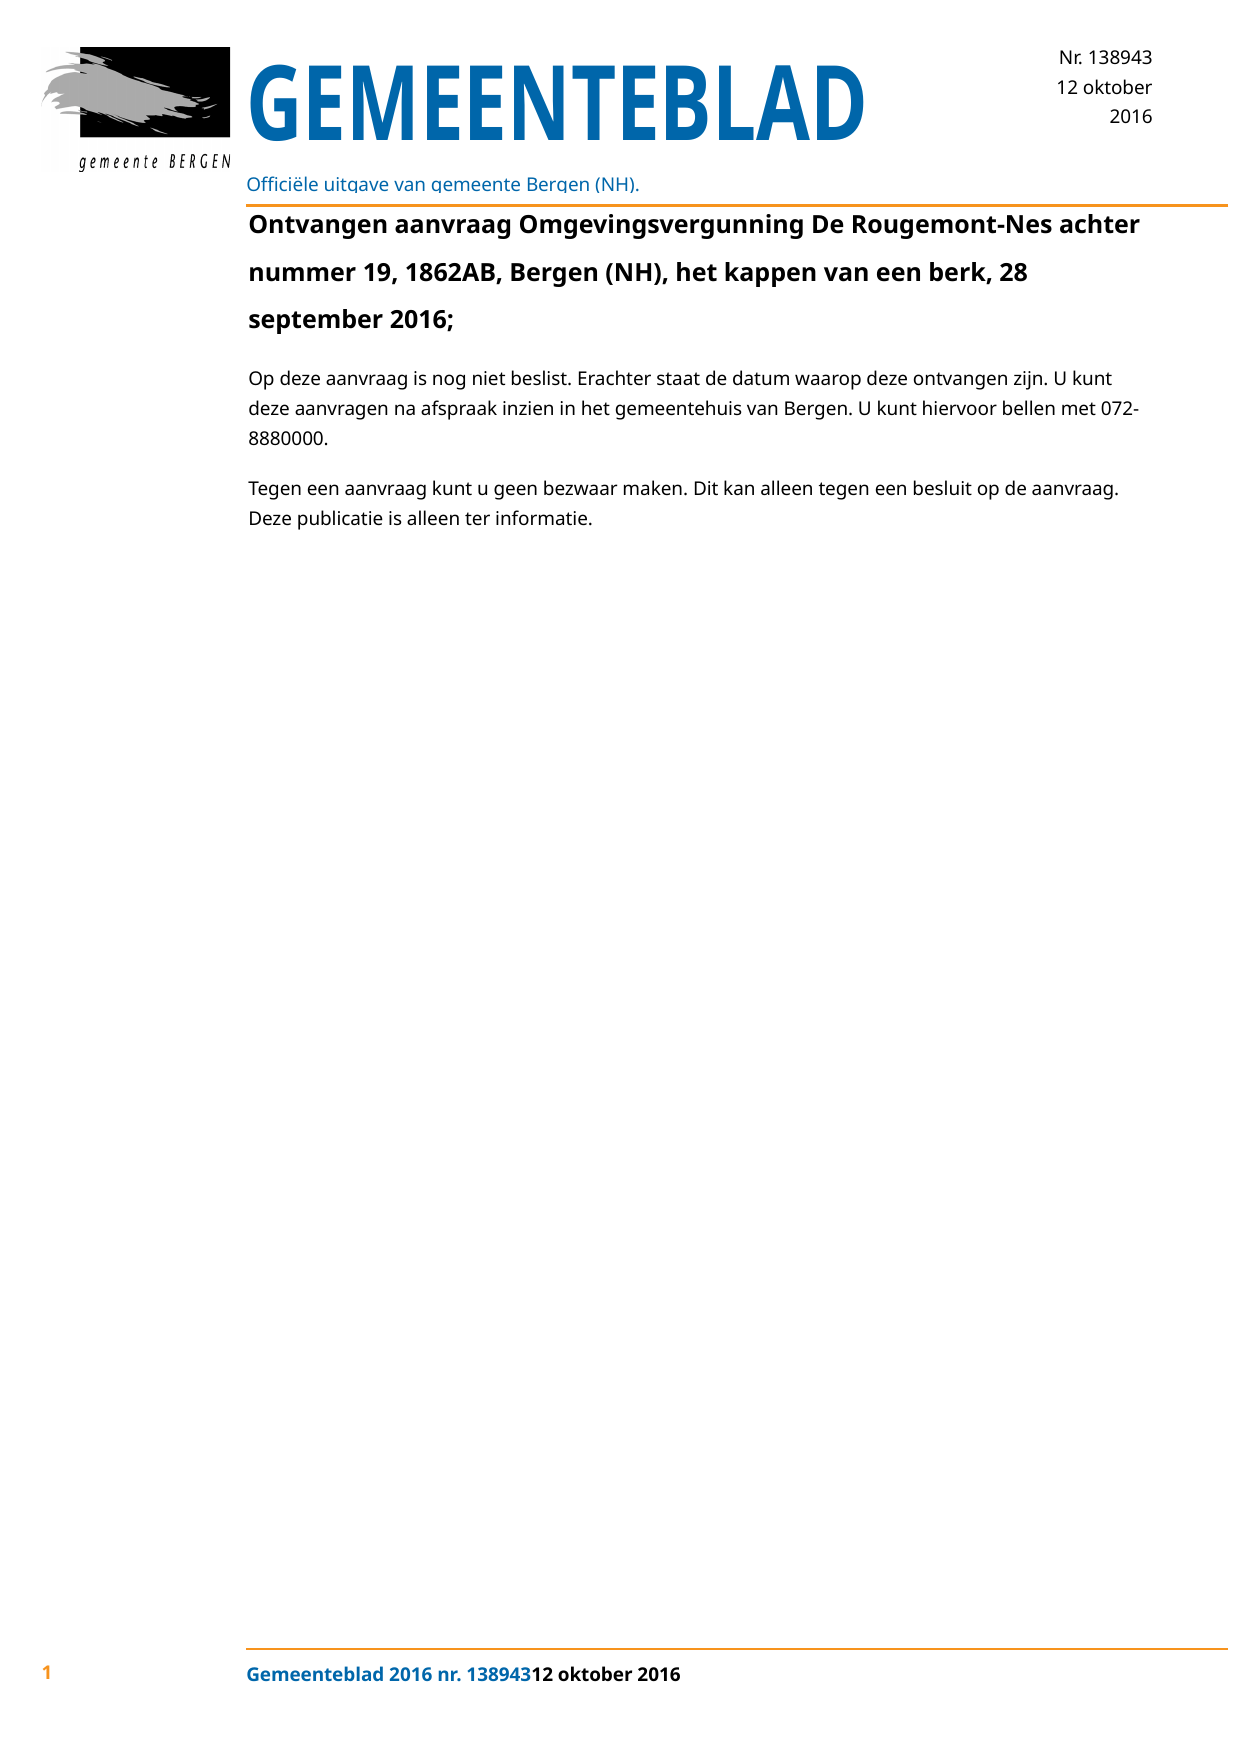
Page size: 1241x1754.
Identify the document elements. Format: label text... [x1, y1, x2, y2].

text Tegen een aanvraag kunt u geen bezwaar maken. Dit kan alleen tegen een besluit op de aanvraag. Deze publicatie is alleen ter informatie. [248, 475, 1152, 530]
text Ontvangen aanvraag Omgevingsvergunning De Rougemont-Nes achter nummer 19, 1862AB, Bergen (NH), het kappen van een berk, 28 september 2016; [248, 207, 1152, 336]
text Op deze aanvraag is nog niet beslist. Erachter staat de datum waarop deze ontvangen zijn. U kunt deze aanvragen na afspraak inzien in het gemeentehuis van Bergen. U kunt hiervoor bellen met 072-8880000. [248, 366, 1152, 450]
picture [41, 47, 231, 172]
